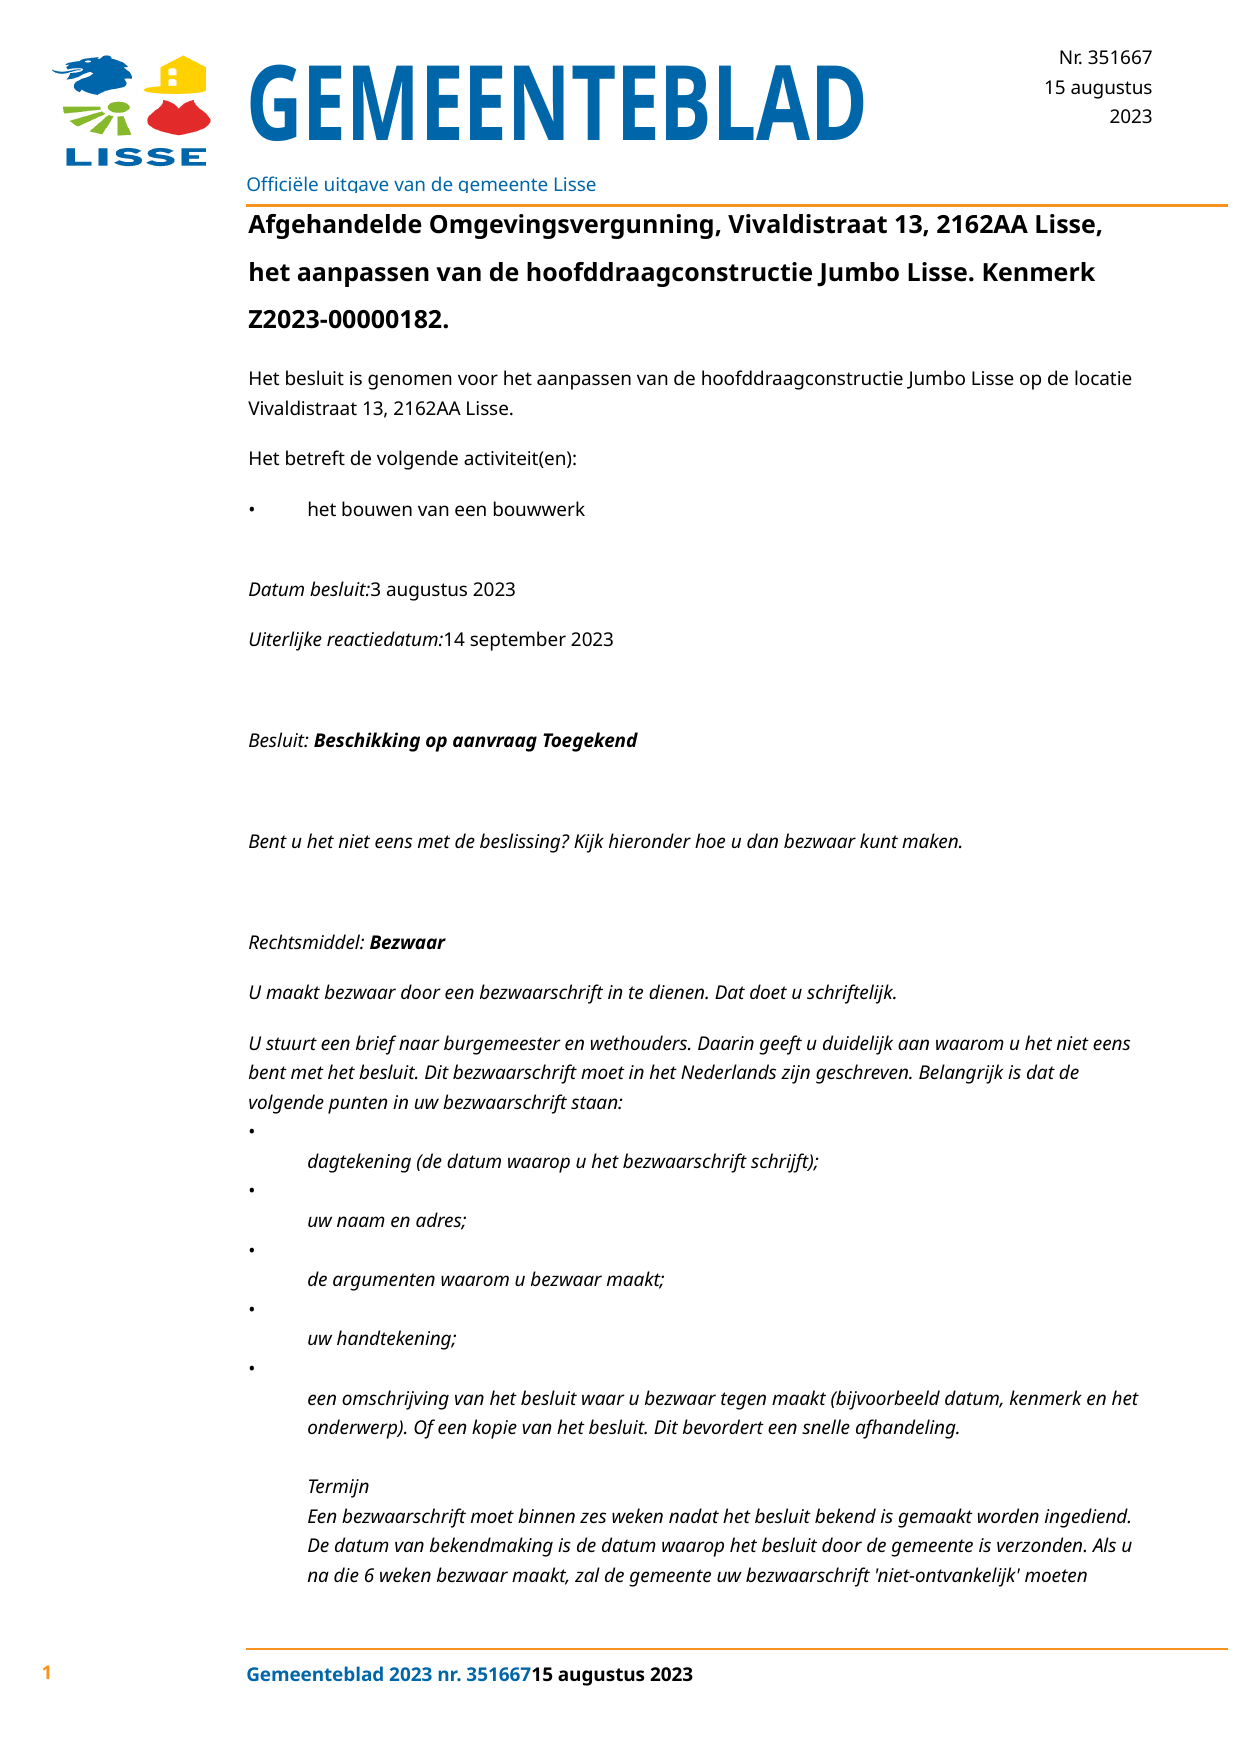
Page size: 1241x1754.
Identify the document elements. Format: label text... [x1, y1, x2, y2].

text Bent u het niet eens met de beslissing? Kijk hieronder hoe u dan bezwaar kunt maken. [248, 828, 1152, 854]
text Datum besluit:3 augustus 2023 [248, 576, 1152, 602]
list het bouwen van een bouwwerk [248, 496, 1152, 522]
text U stuurt een brief naar burgemeester en wethouders. Daarin geeft u duidelijk aan waarom u het niet eens bent met het besluit. Dit bezwaarschrift moet in het Nederlands zijn geschreven. Belangrijk is dat de volgende punten in uw bezwaarschrift staan: [248, 1030, 1152, 1114]
list een omschrijving van het besluit waar u bezwaar tegen maakt (bijvoorbeeld datum, kenmerk en het onderwerp). Of een kopie van het besluit. Dit bevordert een snelle afhandeling. [248, 1385, 1152, 1440]
text Besluit: Beschikking op aanvraag Toegekend [248, 727, 1152, 753]
picture [41, 47, 231, 172]
text Rechtsmiddel: Bezwaar [248, 929, 1152, 954]
text Het betreft de volgende activiteit(en): [248, 446, 1152, 471]
list de argumenten waarom u bezwaar maakt; [248, 1266, 1152, 1292]
list Een bezwaarschrift moet binnen zes weken nadat het besluit bekend is gemaakt worden ingediend. De datum van bekendmaking is de datum waarop het besluit door de gemeente is verzonden. Als u na die 6 weken bezwaar maakt, zal de gemeente uw bezwaarschrift 'niet-ontvankelijk' moeten [248, 1503, 1152, 1588]
text U maakt bezwaar door een bezwaarschrift in te dienen. Dat doet u schriftelijk. [248, 979, 1152, 1005]
list uw handtekening; [248, 1326, 1152, 1351]
list dagtekening (de datum waarop u het bezwaarschrift schrijft); [248, 1148, 1152, 1174]
text Afgehandelde Omgevingsvergunning, Vivaldistraat 13, 2162AA Lisse, het aanpassen van de hoofddraagconstructie Jumbo Lisse. Kenmerk Z2023-00000182. [248, 207, 1152, 336]
text Uiterlijke reactiedatum:14 september 2023 [248, 626, 1152, 652]
text Het besluit is genomen voor het aanpassen van de hoofddraagconstructie Jumbo Lisse op de locatie Vivaldistraat 13, 2162AA Lisse. [248, 366, 1152, 421]
list Termijn [248, 1473, 1152, 1499]
list uw naam en adres; [248, 1207, 1152, 1233]
